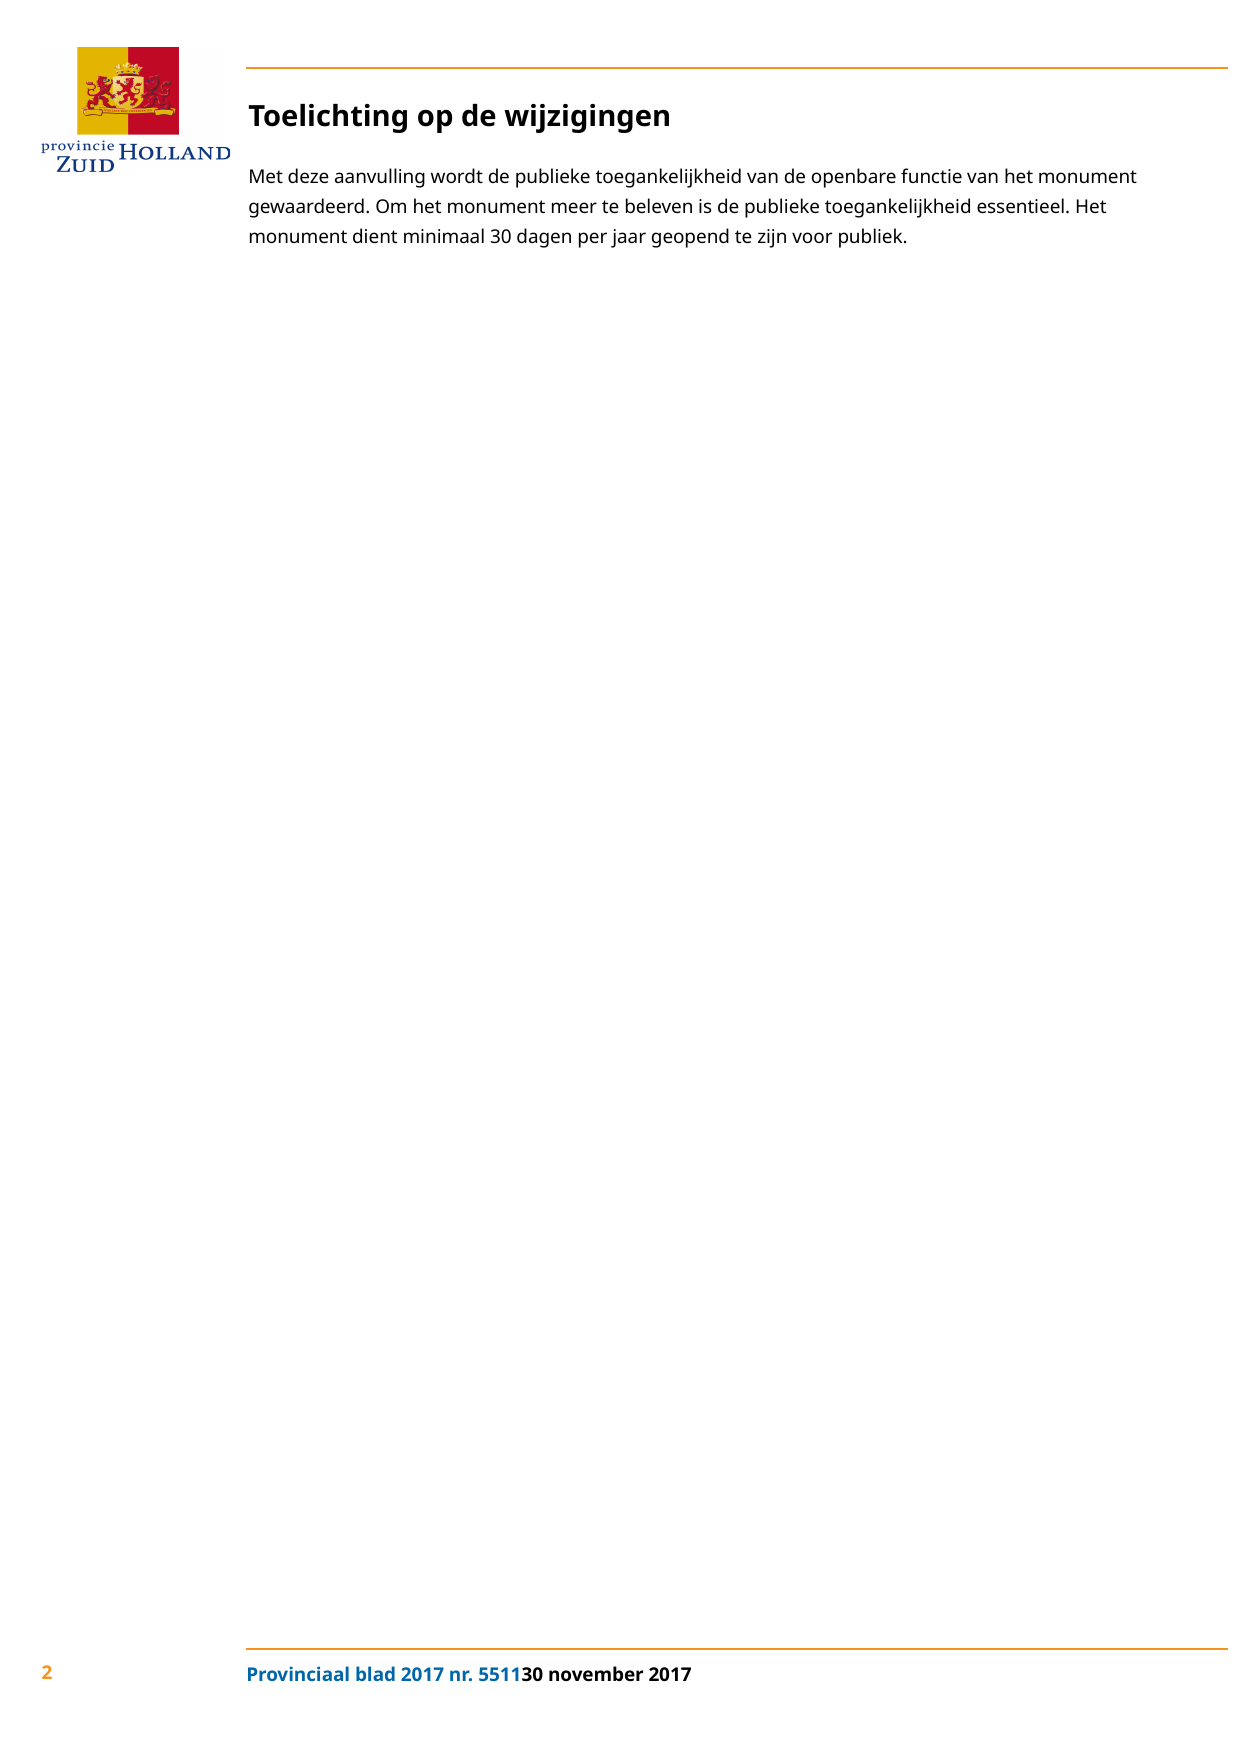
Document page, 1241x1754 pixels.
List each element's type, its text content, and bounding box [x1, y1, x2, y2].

text Toelichting op de wijzigingen [248, 95, 1152, 134]
picture [41, 47, 231, 172]
text Met deze aanvulling wordt de publieke toegankelijkheid van de openbare functie van het monument gewaardeerd. Om het monument meer te beleven is de publieke toegankelijkheid essentieel. Het monument dient minimaal 30 dagen per jaar geopend te zijn voor publiek. [248, 164, 1152, 248]
